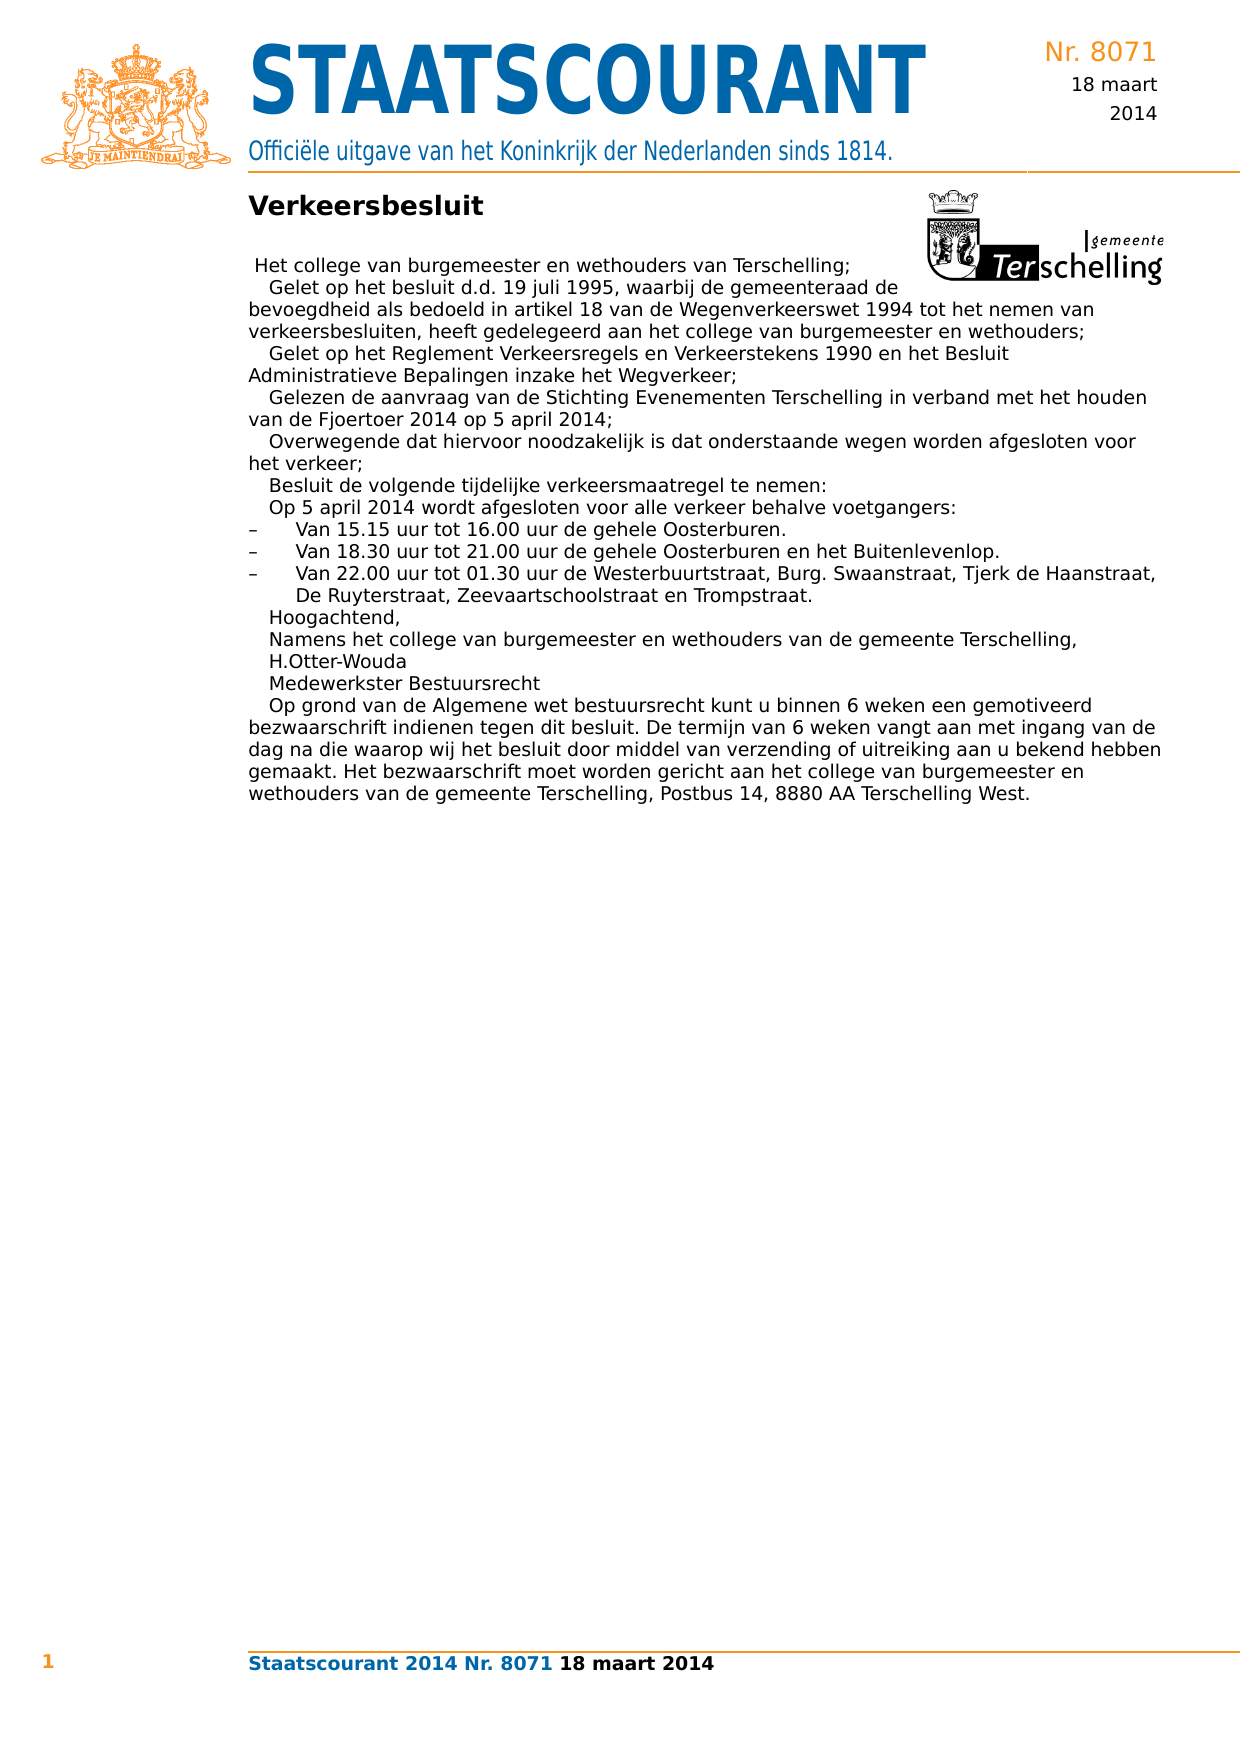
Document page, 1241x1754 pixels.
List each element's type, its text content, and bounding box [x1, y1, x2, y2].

text H.Otter-Wouda [248, 651, 1163, 673]
text Op grond van de Algemene wet bestuursrecht kunt u binnen 6 weken een gemotiveerd bezwaarschrift indienen tegen dit besluit. De termijn van 6 weken vangt aan met ingang van de dag na die waarop wij het besluit door middel van verzending of uitreiking aan u bekend hebben gemaakt. Het bezwaarschrift moet worden gericht aan het college van burgemeester en wethouders van de gemeente Terschelling, Postbus 14, 8880 AA Terschelling West. [248, 695, 1163, 805]
text Overwegende dat hiervoor noodzakelijk is dat onderstaande wegen worden afgesloten voor het verkeer; [248, 431, 1163, 475]
text Namens het college van burgemeester en wethouders van de gemeente Terschelling, [248, 629, 1163, 651]
subtitle Verkeersbesluit [248, 191, 927, 222]
text Gelet op het besluit d.d. 19 juli 1995, waarbij de gemeenteraad de bevoegdheid als bedoeld in artikel 18 van de Wegenverkeerswet 1994 tot het nemen van verkeersbesluiten, heeft gedelegeerd aan het college van burgemeester en wethouders; [248, 277, 1163, 343]
text Hoogachtend, [248, 607, 1163, 629]
picture [927, 190, 1164, 285]
text Gelezen de aanvraag van de Stichting Evenementen Terschelling in verband met het houden van de Fjoertoer 2014 op 5 april 2014; [248, 387, 1163, 431]
list Van 18.30 uur tot 21.00 uur de gehele Oosterburen en het Buitenlevenlop. [248, 541, 1163, 563]
text Besluit de volgende tijdelijke verkeersmaatregel te nemen: [248, 475, 1163, 497]
picture [41, 44, 231, 169]
text Medewerkster Bestuursrecht [248, 673, 1163, 695]
text Het college van burgemeester en wethouders van Terschelling; [248, 255, 927, 277]
list Van 22.00 uur tot 01.30 uur de Westerbuurtstraat, Burg. Swaanstraat, Tjerk de Haanstraat, De Ruyterstraat, Zeevaartschoolstraat en Trompstraat. [248, 563, 1163, 607]
list Van 15.15 uur tot 16.00 uur de gehele Oosterburen. [248, 519, 1163, 541]
text Op 5 april 2014 wordt afgesloten voor alle verkeer behalve voetgangers: [248, 497, 1163, 519]
text Gelet op het Reglement Verkeersregels en Verkeerstekens 1990 en het Besluit Administratieve Bepalingen inzake het Wegverkeer; [248, 343, 1163, 387]
